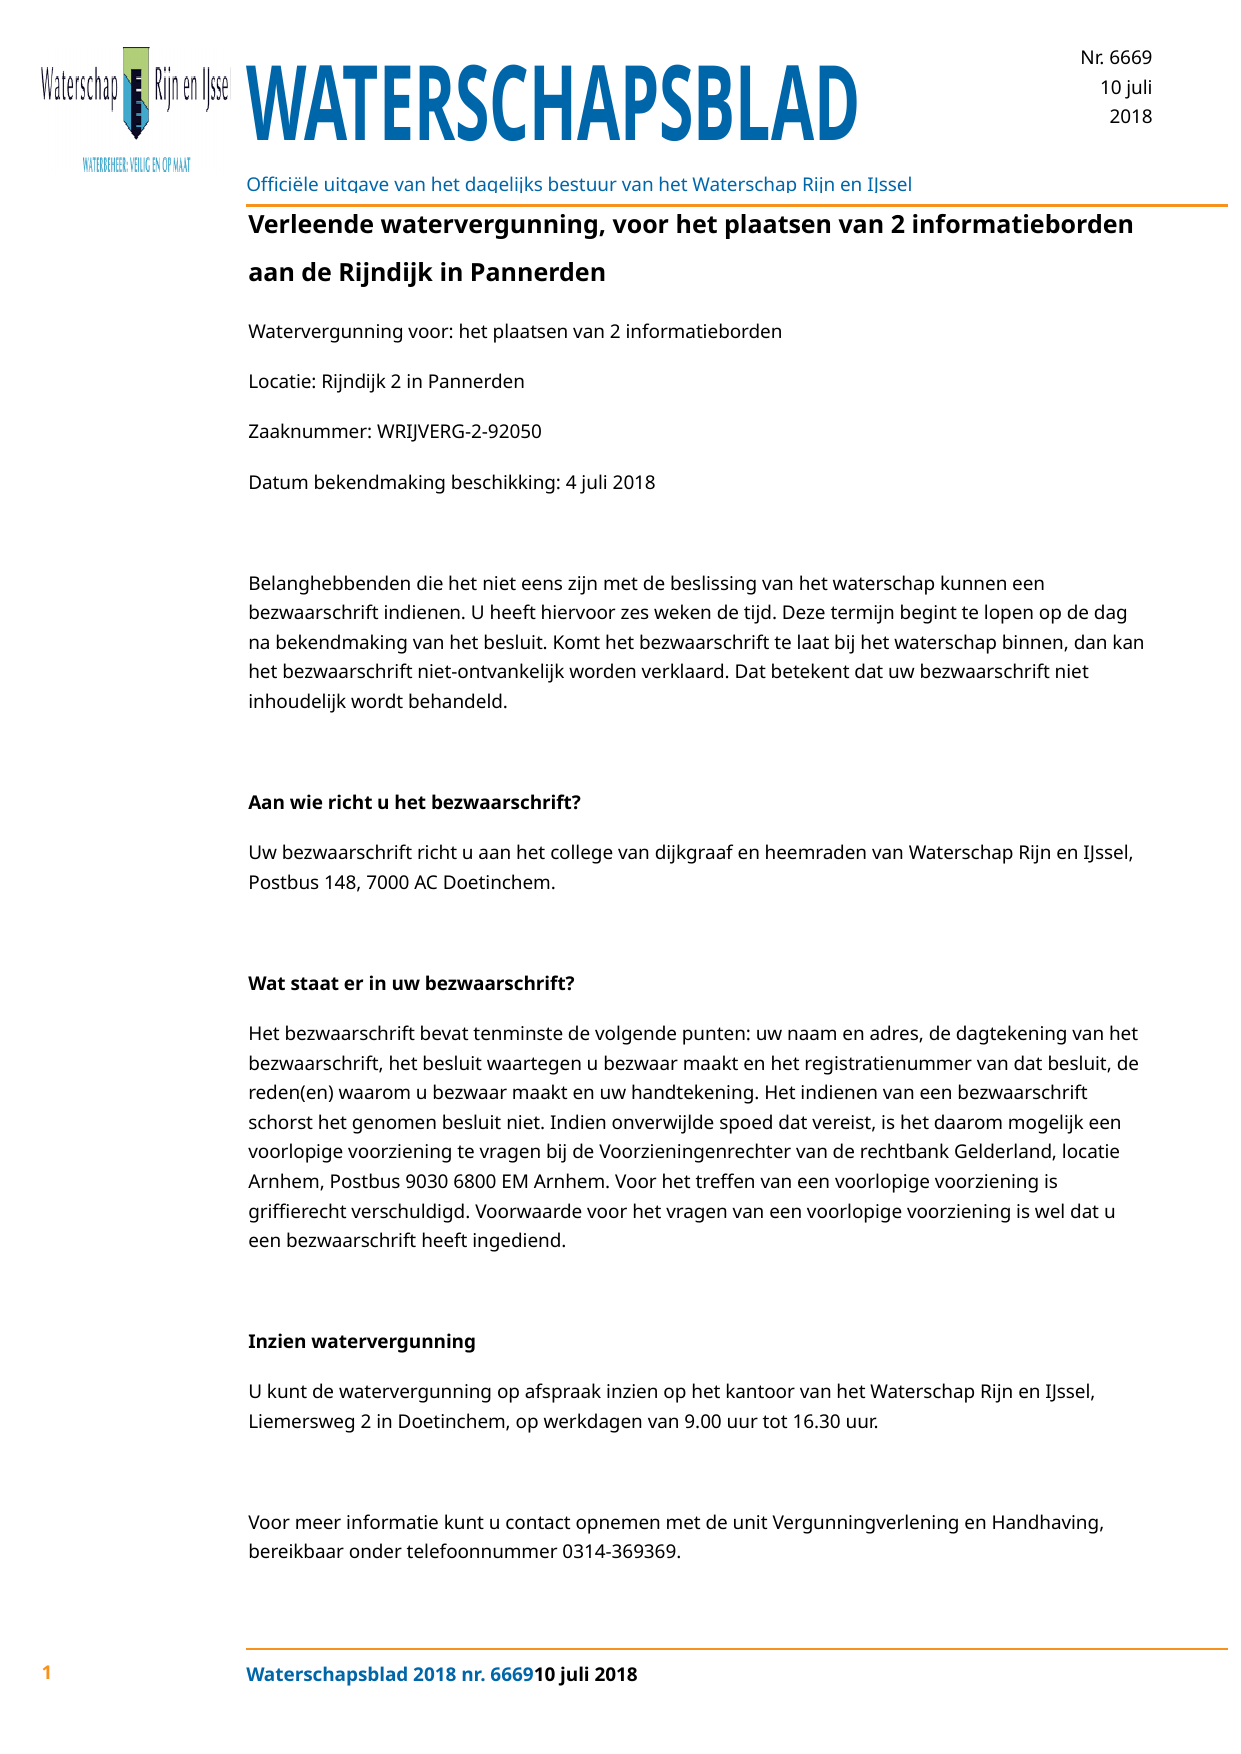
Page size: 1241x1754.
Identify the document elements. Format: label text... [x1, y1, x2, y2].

text Datum bekendmaking beschikking: 4 juli 2018 [248, 469, 1152, 495]
text U kunt de watervergunning op afspraak inzien op het kantoor van het Waterschap Rijn en IJssel, Liemersweg 2 in Doetinchem, op werkdagen van 9.00 uur tot 16.30 uur. [248, 1379, 1152, 1434]
text Wat staat er in uw bezwaarschrift? [248, 970, 1152, 996]
text Watervergunning voor: het plaatsen van 2 informatieborden [248, 318, 1152, 344]
text Aan wie richt u het bezwaarschrift? [248, 789, 1152, 815]
text Zaaknummer: WRIJVERG-2-92050 [248, 419, 1152, 444]
text Uw bezwaarschrift richt u aan het college van dijkgraaf en heemraden van Waterschap Rijn en IJssel, Postbus 148, 7000 AC Doetinchem. [248, 839, 1152, 895]
text Inzien watervergunning [248, 1328, 1152, 1354]
text Het bezwaarschrift bevat tenminste de volgende punten: uw naam en adres, de dagtekening van het bezwaarschrift, het besluit waartegen u bezwaar maakt en het registratienummer van dat besluit, de reden(en) waarom u bezwaar maakt en uw handtekening. Het indienen van een bezwaarschrift schorst het genomen besluit niet. Indien onverwijlde spoed dat vereist, is het daarom mogelijk een voorlopige voorziening te vragen bij de Voorzieningenrechter van de rechtbank Gelderland, locatie Arnhem, Postbus 9030 6800 EM Arnhem. Voor het treffen van een voorlopige voorziening is griffierecht verschuldigd. Voorwaarde voor het vragen van een voorlopige voorziening is wel dat u een bezwaarschrift heeft ingediend. [248, 1020, 1152, 1253]
text Belanghebbenden die het niet eens zijn met de beslissing van het waterschap kunnen een bezwaarschrift indienen. U heeft hiervoor zes weken de tijd. Deze termijn begint te lopen op de dag na bekendmaking van het besluit. Komt het bezwaarschrift te laat bij het waterschap binnen, dan kan het bezwaarschrift niet-ontvankelijk worden verklaard. Dat betekent dat uw bezwaarschrift niet inhoudelijk wordt behandeld. [248, 570, 1152, 714]
text Verleende watervergunning, voor het plaatsen van 2 informatieborden aan de Rijndijk in Pannerden [248, 207, 1152, 288]
picture [41, 47, 231, 172]
text Locatie: Rijndijk 2 in Pannerden [248, 368, 1152, 394]
text Voor meer informatie kunt u contact opnemen met de unit Vergunningverlening en Handhaving, bereikbaar onder telefoonnummer 0314-369369. [248, 1509, 1152, 1564]
